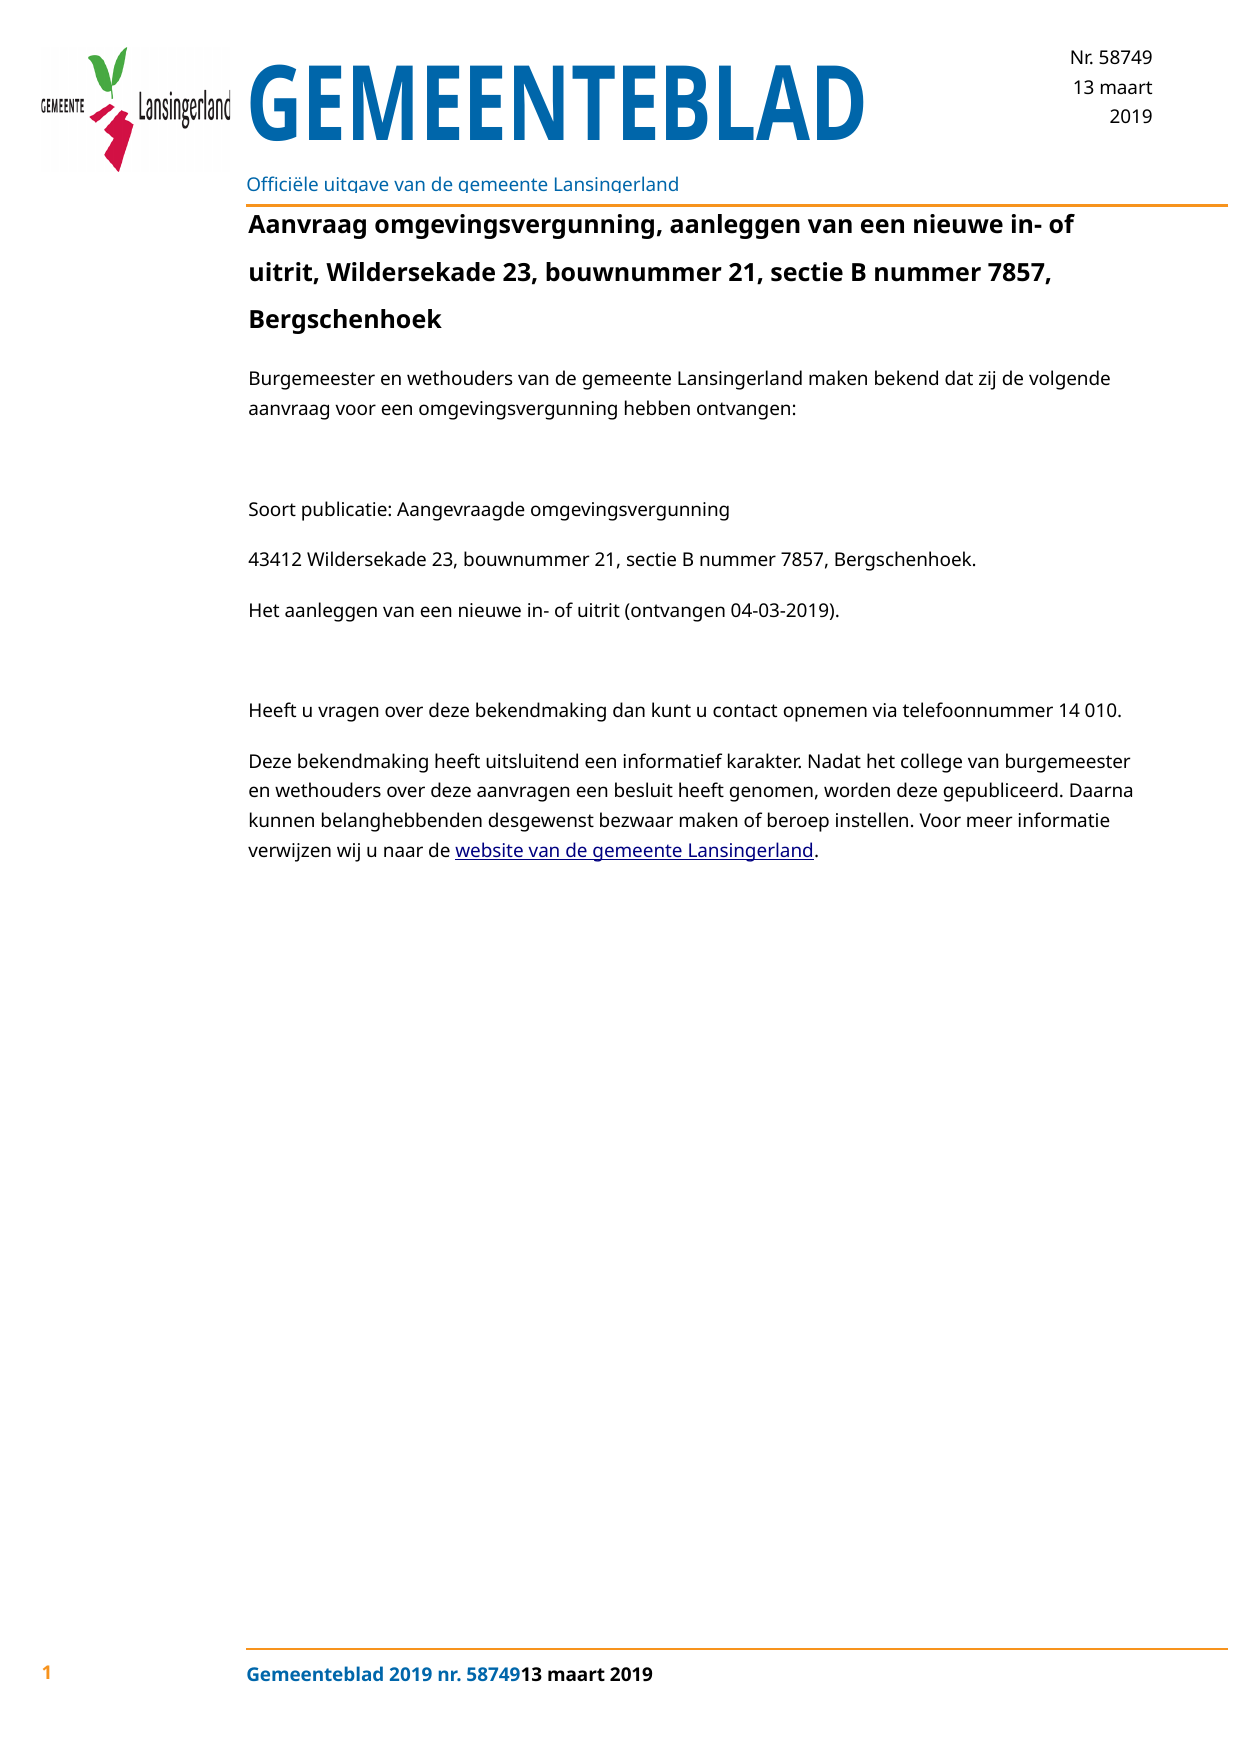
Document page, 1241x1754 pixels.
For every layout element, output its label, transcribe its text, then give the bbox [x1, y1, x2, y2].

text Heeft u vragen over deze bekendmaking dan kunt u contact opnemen via telefoonnummer 14 010. [248, 698, 1152, 723]
text Deze bekendmaking heeft uitsluitend een informatief karakter. Nadat het college van burgemeester en wethouders over deze aanvragen een besluit heeft genomen, worden deze gepubliceerd. Daarna kunnen belanghebbenden desgewenst bezwaar maken of beroep instellen. Voor meer informatie verwijzen wij u naar de website van de gemeente Lansingerland. [248, 748, 1152, 862]
text Aanvraag omgevingsvergunning, aanleggen van een nieuwe in- of uitrit, Wildersekade 23, bouwnummer 21, sectie B nummer 7857, Bergschenhoek [248, 207, 1152, 336]
text Soort publicatie: Aangevraagde omgevingsvergunning [248, 496, 1152, 522]
picture [41, 47, 231, 172]
text Het aanleggen van een nieuwe in- of uitrit (ontvangen 04-03-2019). [248, 597, 1152, 622]
text Burgemeester en wethouders van de gemeente Lansingerland maken bekend dat zij de volgende aanvraag voor een omgevingsvergunning hebben ontvangen: [248, 366, 1152, 421]
text 43412 Wildersekade 23, bouwnummer 21, sectie B nummer 7857, Bergschenhoek. [248, 546, 1152, 572]
